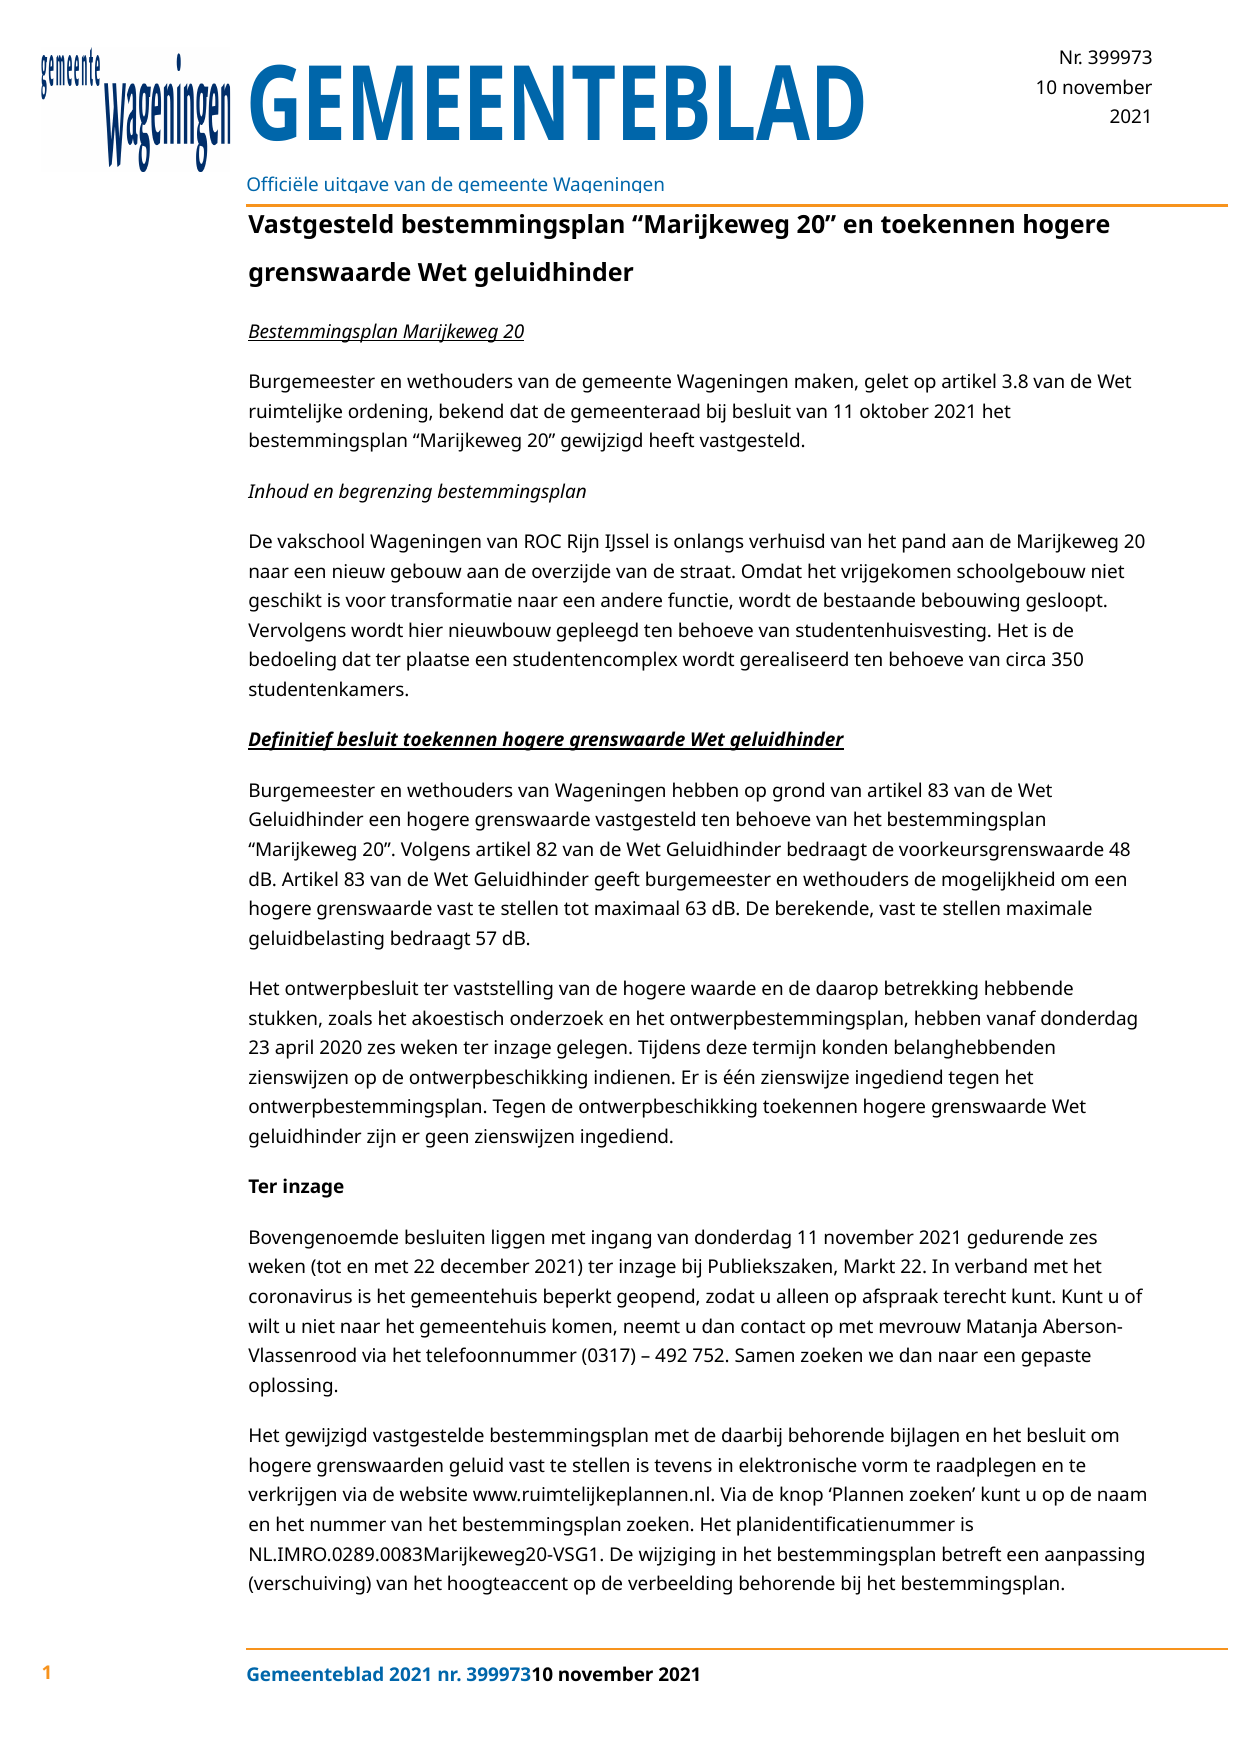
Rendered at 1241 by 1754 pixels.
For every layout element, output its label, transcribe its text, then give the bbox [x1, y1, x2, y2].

text Het gewijzigd vastgestelde bestemmingsplan met de daarbij behorende bijlagen en het besluit om hogere grenswaarden geluid vast te stellen is tevens in elektronische vorm te raadplegen en te verkrijgen via de website www.ruimtelijkeplannen.nl. Via de knop ‘Plannen zoeken’ kunt u op de naam en het nummer van het bestemmingsplan zoeken. Het planidentificatienummer is NL.IMRO.0289.0083Marijkeweg20-VSG1. De wijziging in het bestemmingsplan betreft een aanpassing (verschuiving) van het hoogteaccent op de verbeelding behorende bij het bestemmingsplan. [248, 1422, 1152, 1596]
picture [41, 47, 231, 172]
text De vakschool Wageningen van ROC Rijn IJssel is onlangs verhuisd van het pand aan de Marijkeweg 20 naar een nieuw gebouw aan de overzijde van de straat. Omdat het vrijgekomen schoolgebouw niet geschikt is voor transformatie naar een andere functie, wordt de bestaande bebouwing gesloopt. Vervolgens wordt hier nieuwbouw gepleegd ten behoeve van studentenhuisvesting. Het is de bedoeling dat ter plaatse een studentencomplex wordt gerealiseerd ten behoeve van circa 350 studentenkamers. [248, 528, 1152, 702]
text Ter inzage [248, 1174, 1152, 1199]
text Bestemmingsplan Marijkeweg 20 [248, 318, 1152, 344]
text Burgemeester en wethouders van de gemeente Wageningen maken, gelet op artikel 3.8 van de Wet ruimtelijke ordening, bekend dat de gemeenteraad bij besluit van 11 oktober 2021 het bestemmingsplan “Marijkeweg 20” gewijzigd heeft vastgesteld. [248, 368, 1152, 453]
text Vastgesteld bestemmingsplan “Marijkeweg 20” en toekennen hogere grenswaarde Wet geluidhinder [248, 207, 1152, 288]
text Burgemeester en wethouders van Wageningen hebben op grond van artikel 83 van de Wet Geluidhinder een hogere grenswaarde vastgesteld ten behoeve van het bestemmingsplan “Marijkeweg 20”. Volgens artikel 82 van de Wet Geluidhinder bedraagt de voorkeursgrenswaarde 48 dB. Artikel 83 van de Wet Geluidhinder geeft burgemeester en wethouders de mogelijkheid om een hogere grenswaarde vast te stellen tot maximaal 63 dB. De berekende, vast te stellen maximale geluidbelasting bedraagt 57 dB. [248, 777, 1152, 951]
text Het ontwerpbesluit ter vaststelling van de hogere waarde en de daarop betrekking hebbende stukken, zoals het akoestisch onderzoek en het ontwerpbestemmingsplan, hebben vanaf donderdag 23 april 2020 zes weken ter inzage gelegen. Tijdens deze termijn konden belanghebbenden zienswijzen op de ontwerpbeschikking indienen. Er is één zienswijze ingediend tegen het ontwerpbestemmingsplan. Tegen de ontwerpbeschikking toekennen hogere grenswaarde Wet geluidhinder zijn er geen zienswijzen ingediend. [248, 975, 1152, 1149]
text Bovengenoemde besluiten liggen met ingang van donderdag 11 november 2021 gedurende zes weken (tot en met 22 december 2021) ter inzage bij Publiekszaken, Markt 22. In verband met het coronavirus is het gemeentehuis beperkt geopend, zodat u alleen op afspraak terecht kunt. Kunt u of wilt u niet naar het gemeentehuis komen, neemt u dan contact op met mevrouw Matanja Aberson-Vlassenrood via het telefoonnummer (0317) – 492 752. Samen zoeken we dan naar een gepaste oplossing. [248, 1224, 1152, 1398]
text Definitief besluit toekennen hogere grenswaarde Wet geluidhinder [248, 727, 1152, 752]
text Inhoud en begrenzing bestemmingsplan [248, 478, 1152, 504]
